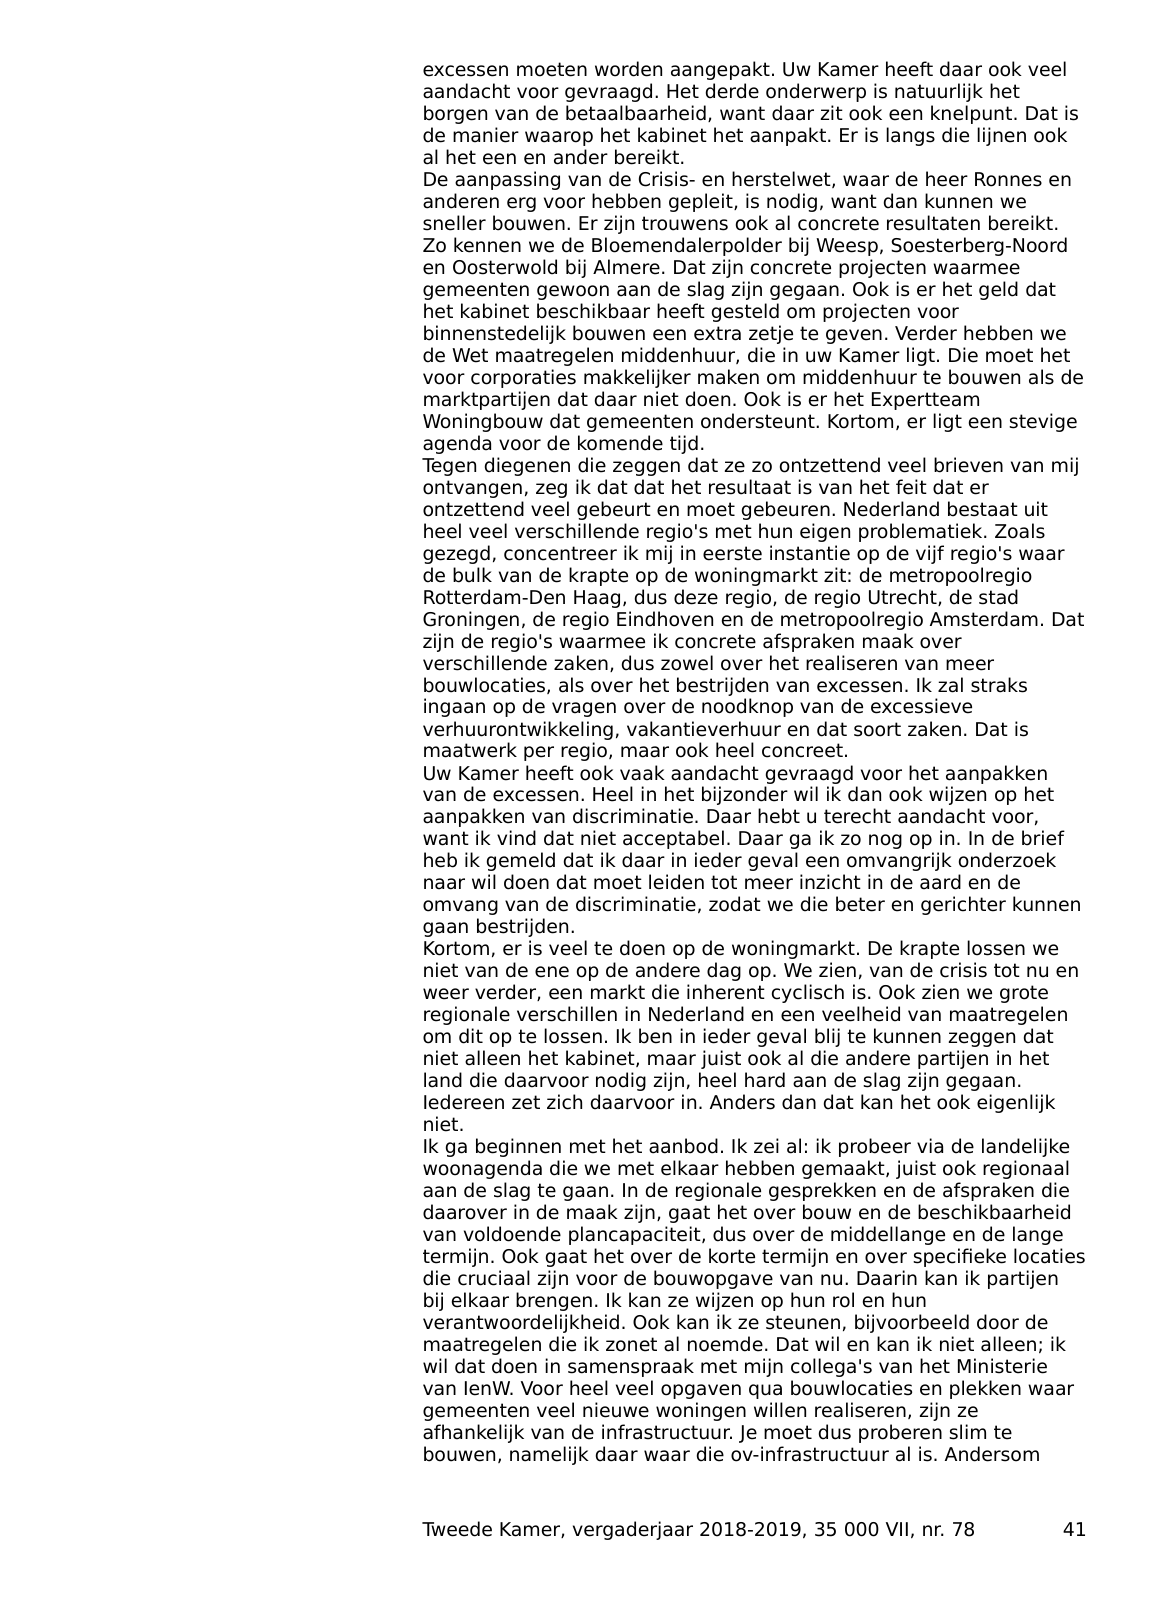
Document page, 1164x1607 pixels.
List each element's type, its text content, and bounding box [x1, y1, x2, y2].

text Ik ga beginnen met het aanbod. Ik zei al: ik probeer via de landelijke woonagenda die we met elkaar hebben gemaakt, juist ook regionaal aan de slag te gaan. In de regionale gesprekken en de afspraken die daarover in de maak zijn, gaat het over bouw en de beschikbaarheid van voldoende plancapaciteit, dus over de middellange en de lange termijn. Ook gaat het over de korte termijn en over specifieke locaties die cruciaal zijn voor de bouwopgave van nu. Daarin kan ik partijen bij elkaar brengen. Ik kan ze wijzen op hun rol en hun verantwoordelijkheid. Ook kan ik ze steunen, bijvoorbeeld door de maatregelen die ik zonet al noemde. Dat wil en kan ik niet alleen; ik wil dat doen in samenspraak met mijn collega's van het Ministerie van IenW. Voor heel veel opgaven qua bouwlocaties en plekken waar gemeenten veel nieuwe woningen willen realiseren, zijn ze afhankelijk van de infrastructuur. Je moet dus proberen slim te bouwen, namelijk daar waar die ov-infrastructuur al is. Andersom [422, 1136, 1087, 1466]
text De aanpassing van de Crisis- en herstelwet, waar de heer Ronnes en anderen erg voor hebben gepleit, is nodig, want dan kunnen we sneller bouwen. Er zijn trouwens ook al concrete resultaten bereikt. Zo kennen we de Bloemendalerpolder bij Weesp, Soesterberg-Noord en Oosterwold bij Almere. Dat zijn concrete projecten waarmee gemeenten gewoon aan de slag zijn gegaan. Ook is er het geld dat het kabinet beschikbaar heeft gesteld om projecten voor binnenstedelijk bouwen een extra zetje te geven. Verder hebben we de Wet maatregelen middenhuur, die in uw Kamer ligt. Die moet het voor corporaties makkelijker maken om middenhuur te bouwen als de marktpartijen dat daar niet doen. Ook is er het Expertteam Woningbouw dat gemeenten ondersteunt. Kortom, er ligt een stevige agenda voor de komende tijd. [422, 169, 1087, 455]
text excessen moeten worden aangepakt. Uw Kamer heeft daar ook veel aandacht voor gevraagd. Het derde onderwerp is natuurlijk het borgen van de betaalbaarheid, want daar zit ook een knelpunt. Dat is de manier waarop het kabinet het aanpakt. Er is langs die lijnen ook al het een en ander bereikt. [422, 59, 1087, 169]
text Kortom, er is veel te doen op de woningmarkt. De krapte lossen we niet van de ene op de andere dag op. We zien, van de crisis tot nu en weer verder, een markt die inherent cyclisch is. Ook zien we grote regionale verschillen in Nederland en een veelheid van maatregelen om dit op te lossen. Ik ben in ieder geval blij te kunnen zeggen dat niet alleen het kabinet, maar juist ook al die andere partijen in het land die daarvoor nodig zijn, heel hard aan de slag zijn gegaan. Iedereen zet zich daarvoor in. Anders dan dat kan het ook eigenlijk niet. [422, 938, 1087, 1136]
text Tegen diegenen die zeggen dat ze zo ontzettend veel brieven van mij ontvangen, zeg ik dat dat het resultaat is van het feit dat er ontzettend veel gebeurt en moet gebeuren. Nederland bestaat uit heel veel verschillende regio's met hun eigen problematiek. Zoals gezegd, concentreer ik mij in eerste instantie op de vijf regio's waar de bulk van de krapte op de woningmarkt zit: de metropoolregio Rotterdam-Den Haag, dus deze regio, de regio Utrecht, de stad Groningen, de regio Eindhoven en de metropoolregio Amsterdam. Dat zijn de regio's waarmee ik concrete afspraken maak over verschillende zaken, dus zowel over het realiseren van meer bouwlocaties, als over het bestrijden van excessen. Ik zal straks ingaan op de vragen over de noodknop van de excessieve verhuurontwikkeling, vakantieverhuur en dat soort zaken. Dat is maatwerk per regio, maar ook heel concreet. [422, 455, 1087, 762]
text Uw Kamer heeft ook vaak aandacht gevraagd voor het aanpakken van de excessen. Heel in het bijzonder wil ik dan ook wijzen op het aanpakken van discriminatie. Daar hebt u terecht aandacht voor, want ik vind dat niet acceptabel. Daar ga ik zo nog op in. In de brief heb ik gemeld dat ik daar in ieder geval een omvangrijk onderzoek naar wil doen dat moet leiden tot meer inzicht in de aard en de omvang van de discriminatie, zodat we die beter en gerichter kunnen gaan bestrijden. [422, 762, 1087, 938]
